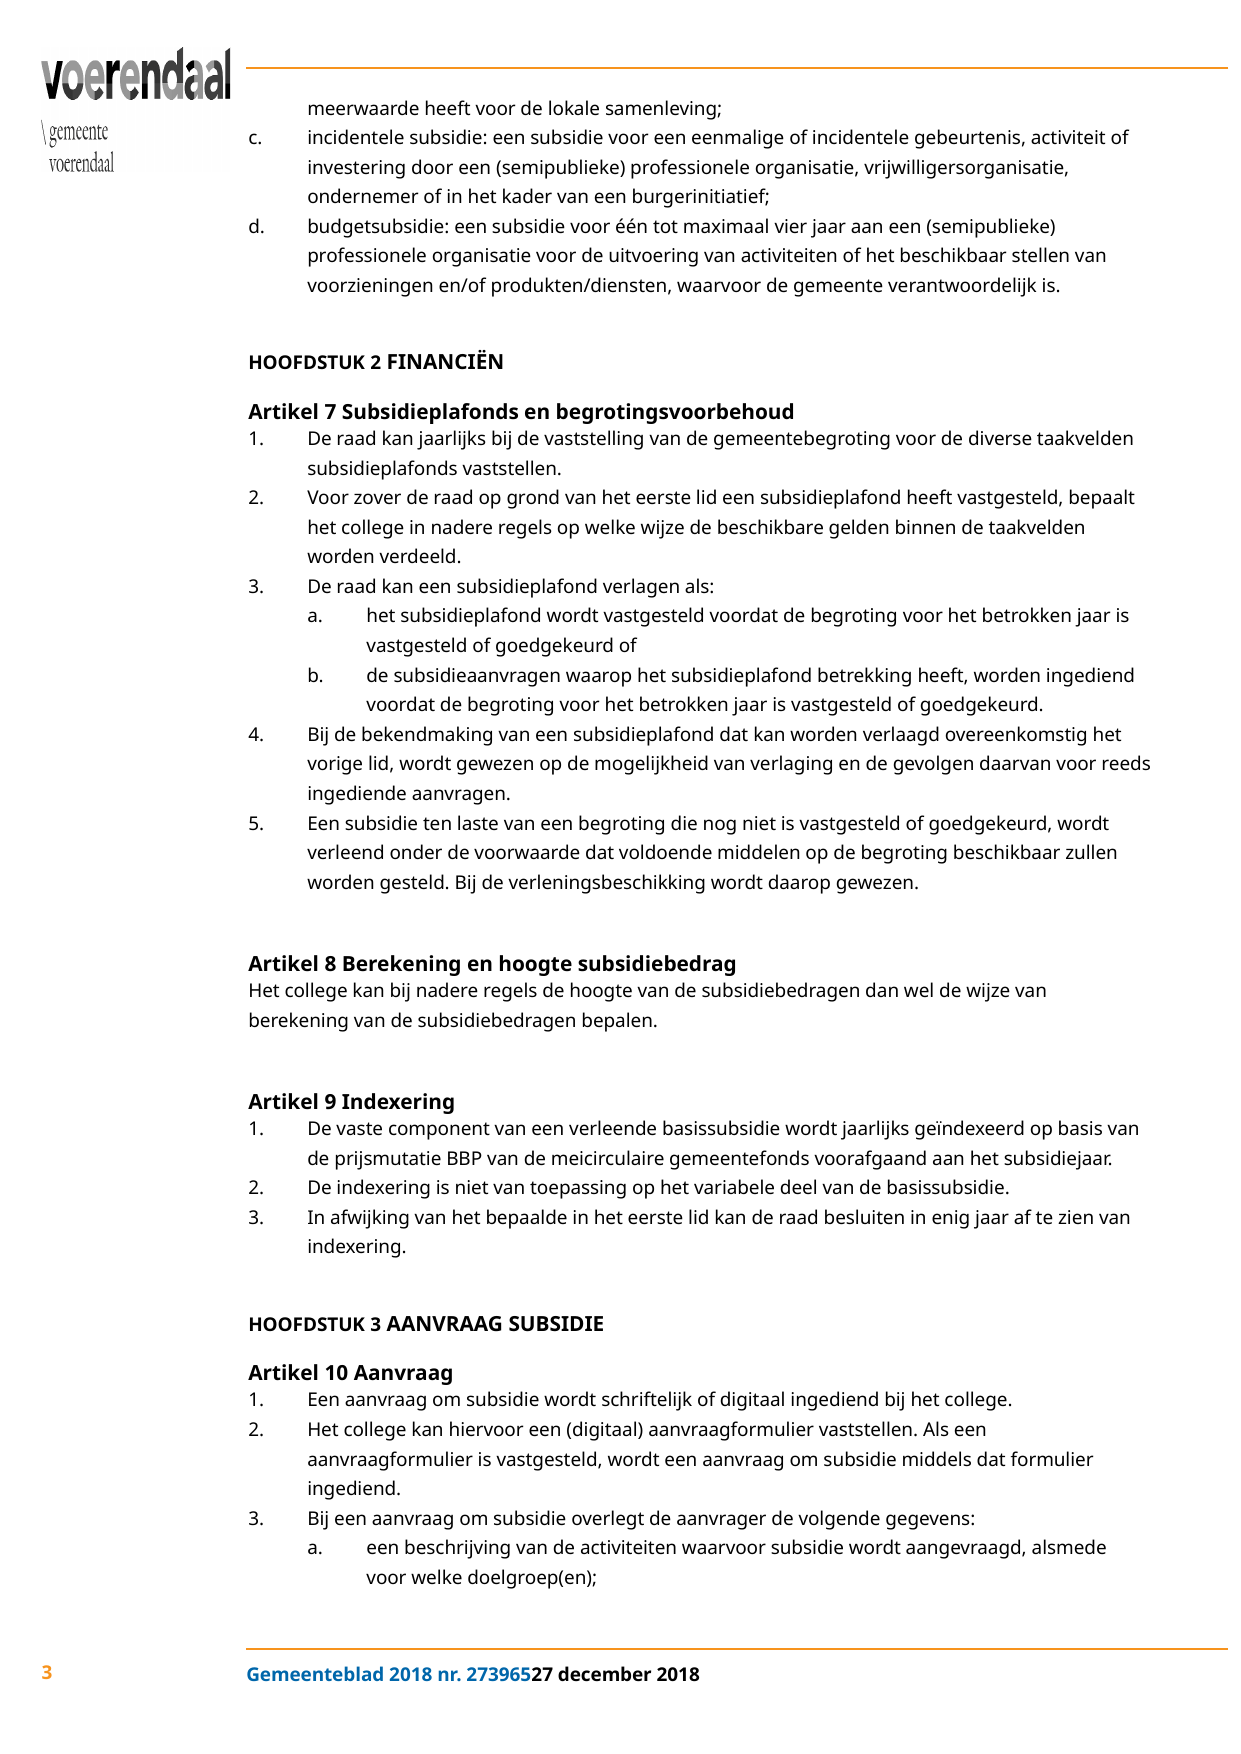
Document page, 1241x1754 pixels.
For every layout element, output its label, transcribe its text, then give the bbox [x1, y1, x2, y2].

list Het college kan hiervoor een (digitaal) aanvraagformulier vaststellen. Als een aanvraagformulier is vastgesteld, wordt een aanvraag om subsidie middels dat formulier ingediend. [248, 1416, 1152, 1501]
text Artikel 8 Berekening en hoogte subsidiebedrag [248, 949, 1152, 977]
list De raad kan een subsidieplafond verlagen als: [248, 573, 1152, 599]
list Voor zover de raad op grond van het eerste lid een subsidieplafond heeft vastgesteld, bepaalt het college in nadere regels op welke wijze de beschikbare gelden binnen de taakvelden worden verdeeld. [248, 484, 1152, 569]
list Bij de bekendmaking van een subsidieplafond dat kan worden verlaagd overeenkomstig het vorige lid, wordt gewezen op de mogelijkheid van verlaging en de gevolgen daarvan voor reeds ingediende aanvragen. [248, 721, 1152, 806]
text Het college kan bij nadere regels de hoogte van de subsidiebedragen dan wel de wijze van berekening van de subsidiebedragen bepalen. [248, 977, 1152, 1033]
list De raad kan jaarlijks bij de vaststelling van de gemeentebegroting voor de diverse taakvelden subsidieplafonds vaststellen. [248, 425, 1152, 481]
list budgetsubsidie: een subsidie voor één tot maximaal vier jaar aan een (semipublieke) professionele organisatie voor de uitvoering van activiteiten of het beschikbaar stellen van voorzieningen en/of produkten/diensten, waarvoor de gemeente verantwoordelijk is. [248, 213, 1152, 298]
list incidentele subsidie: een subsidie voor een eenmalige of incidentele gebeurtenis, activiteit of investering door een (semipublieke) professionele organisatie, vrijwilligersorganisatie, ondernemer of in het kader van een burgerinitiatief; [248, 124, 1152, 209]
list De indexering is niet van toepassing op het variabele deel van de basissubsidie. [248, 1174, 1152, 1200]
list de subsidieaanvragen waarop het subsidieplafond betrekking heeft, worden ingediend voordat de begroting voor het betrokken jaar is vastgesteld of goedgekeurd. [307, 662, 1152, 717]
text Artikel 9 Indexering [248, 1087, 1152, 1115]
list In afwijking van het bepaalde in het eerste lid kan de raad besluiten in enig jaar af te zien van indexering. [248, 1204, 1152, 1259]
text HOOFDSTUK 3 AANVRAAG SUBSIDIE [248, 1309, 1152, 1337]
text Artikel 7 Subsidieplafonds en begrotingsvoorbehoud [248, 397, 1152, 425]
list Een subsidie ten laste van een begroting die nog niet is vastgesteld of goedgekeurd, wordt verleend onder de voorwaarde dat voldoende middelen op de begroting beschikbaar zullen worden gesteld. Bij de verleningsbeschikking wordt daarop gewezen. [248, 810, 1152, 895]
list Bij een aanvraag om subsidie overlegt de aanvrager de volgende gegevens: [248, 1505, 1152, 1531]
picture [41, 47, 231, 172]
text Artikel 10 Aanvraag [248, 1358, 1152, 1387]
list De vaste component van een verleende basissubsidie wordt jaarlijks geïndexeerd op basis van de prijsmutatie BBP van de meicirculaire gemeentefonds voorafgaand aan het subsidiejaar. [248, 1115, 1152, 1171]
text HOOFDSTUK 2 FINANCIËN [248, 347, 1152, 376]
list het subsidieplafond wordt vastgesteld voordat de begroting voor het betrokken jaar is vastgesteld of goedgekeurd of [307, 603, 1152, 658]
list een beschrijving van de activiteiten waarvoor subsidie wordt aangevraagd, alsmede voor welke doelgroep(en); [307, 1534, 1152, 1590]
list meerwaarde heeft voor de lokale samenleving; [248, 95, 1152, 121]
list Een aanvraag om subsidie wordt schriftelijk of digitaal ingediend bij het college. [248, 1387, 1152, 1412]
